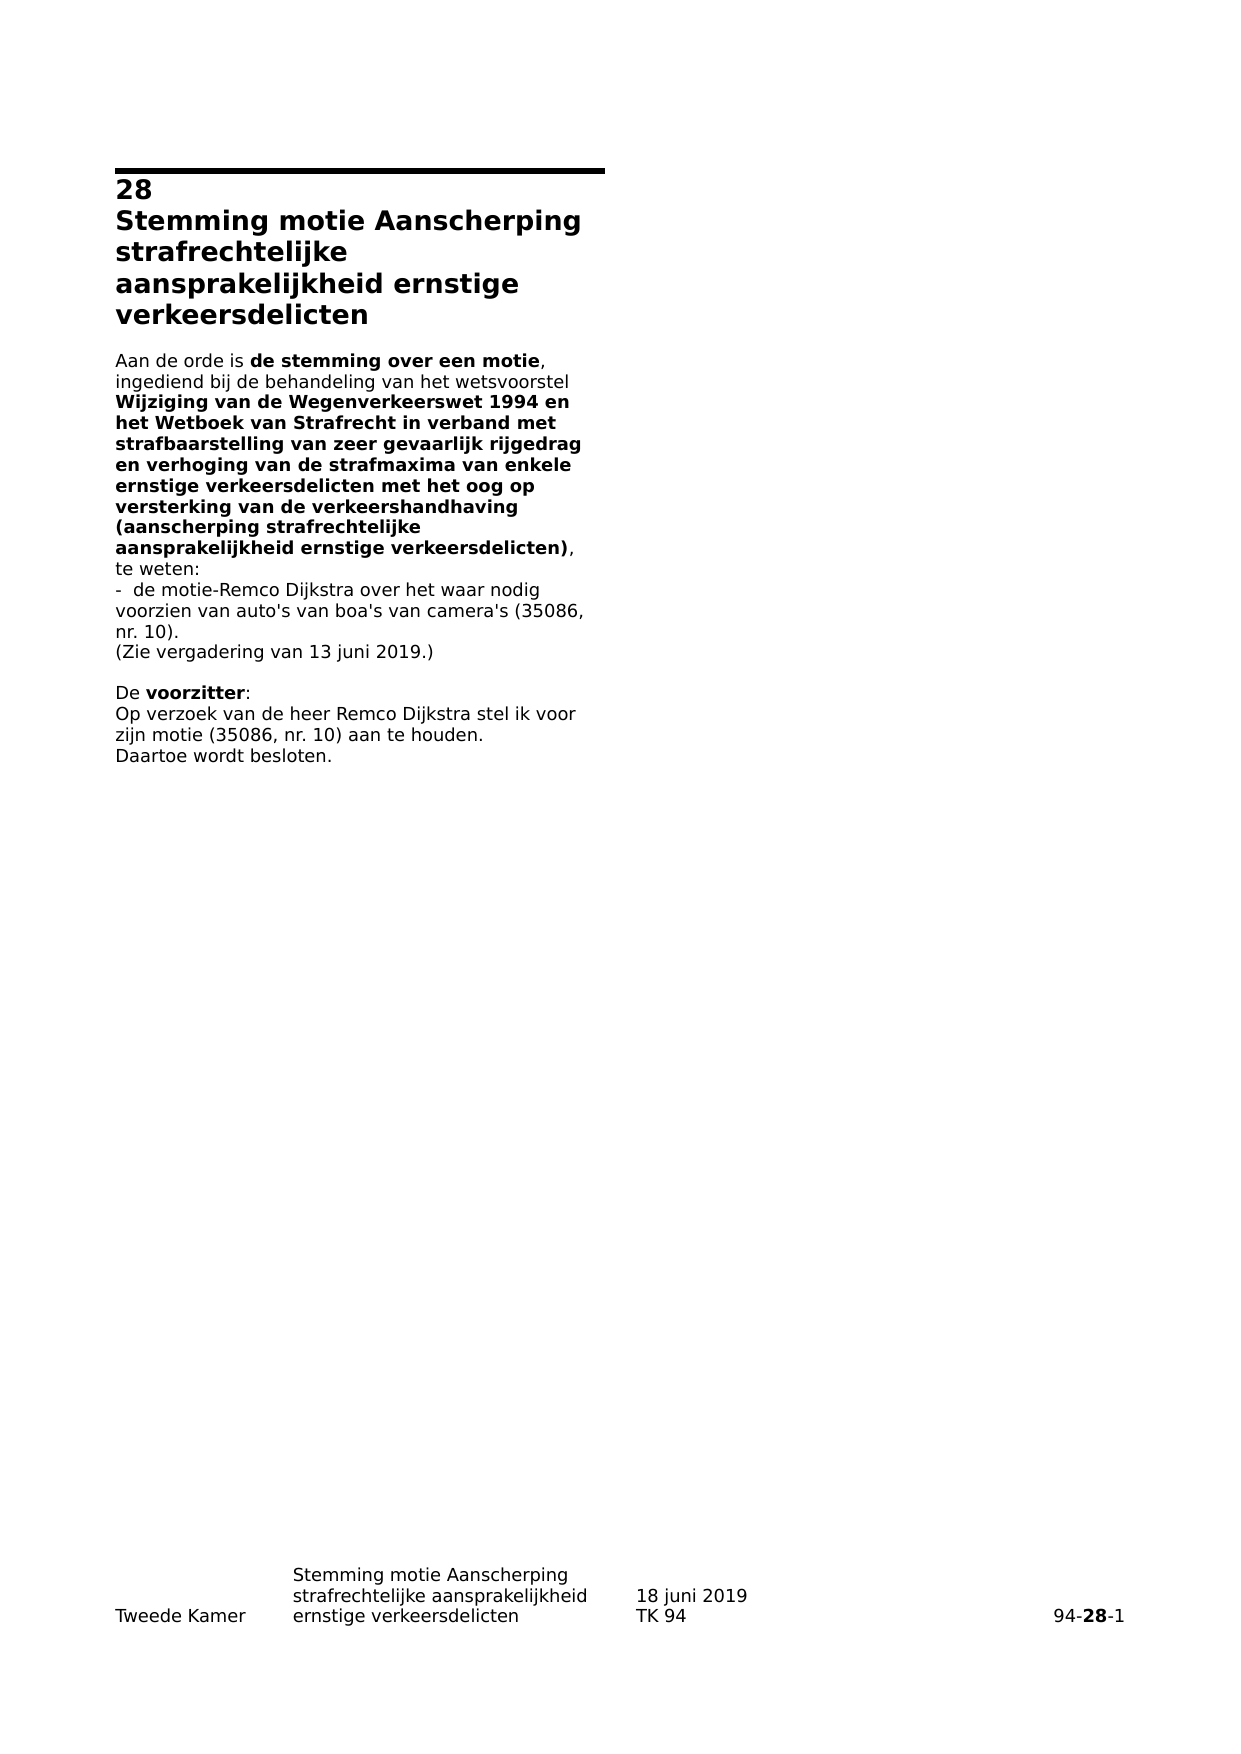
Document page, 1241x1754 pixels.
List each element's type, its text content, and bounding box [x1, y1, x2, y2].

text Aan de orde is de stemming over een motie, ingediend bij de behandeling van het wetsvoorstel Wijziging van de Wegenverkeerswet 1994 en het Wetboek van Strafrecht in verband met strafbaarstelling van zeer gevaarlijk rijgedrag en verhoging van de strafmaxima van enkele ernstige verkeersdelicten met het oog op versterking van de verkeershandhaving (aanscherping strafrechtelijke aansprakelijkheid ernstige verkeersdelicten), [115, 351, 605, 559]
title 28 Stemming motie Aanscherping strafrechtelijke aansprakelijkheid ernstige verkeersdelicten [115, 174, 605, 331]
list de motie-Remco Dijkstra over het waar nodig voorzien van auto's van boa's van camera's (35086, nr. 10). [115, 580, 605, 642]
text te weten: [115, 559, 605, 580]
text (Zie vergadering van 13 juni 2019.) [115, 642, 605, 663]
text De voorzitter: [115, 683, 605, 704]
text Daartoe wordt besloten. [115, 746, 605, 766]
text Op verzoek van de heer Remco Dijkstra stel ik voor zijn motie (35086, nr. 10) aan te houden. [115, 704, 605, 746]
